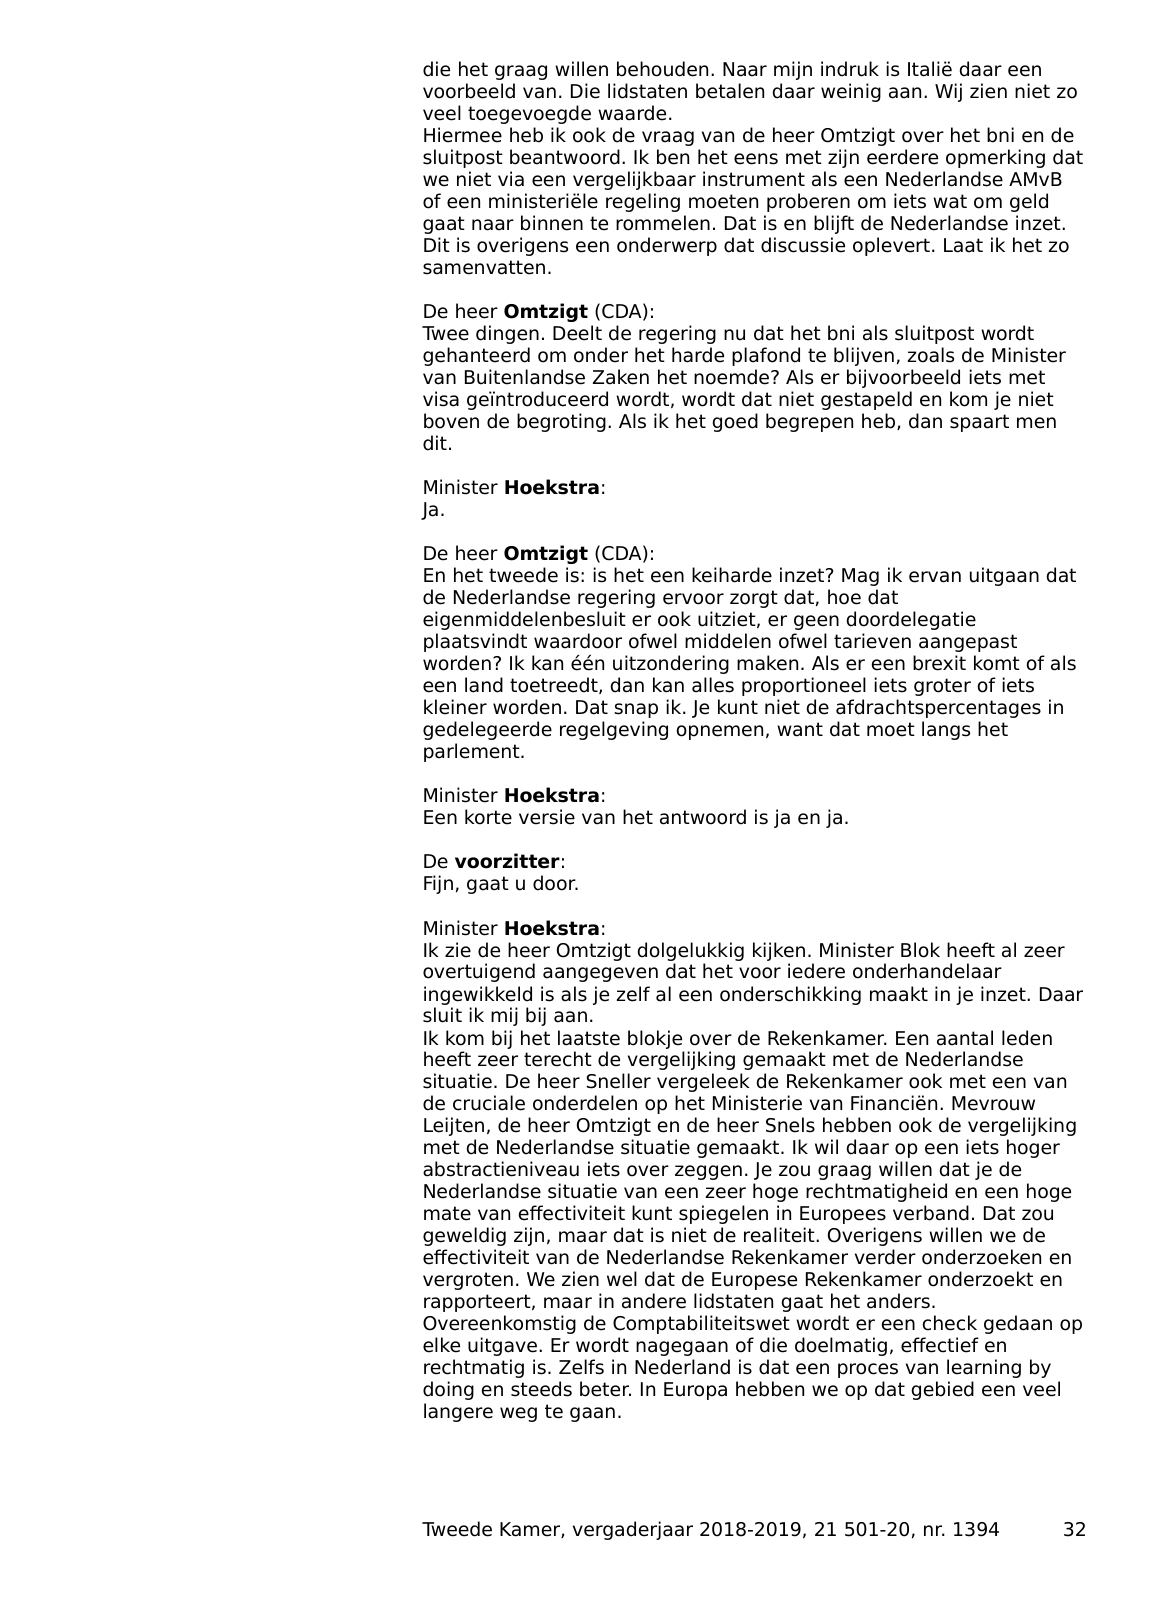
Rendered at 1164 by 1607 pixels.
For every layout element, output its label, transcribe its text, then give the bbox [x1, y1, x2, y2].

text De voorzitter: [422, 851, 1087, 873]
text Ik zie de heer Omtzigt dolgelukkig kijken. Minister Blok heeft al zeer overtuigend aangegeven dat het voor iedere onderhandelaar ingewikkeld is als je zelf al een onderschikking maakt in je inzet. Daar sluit ik mij bij aan. [422, 939, 1087, 1027]
text Een korte versie van het antwoord is ja en ja. [422, 807, 1087, 829]
text Minister Hoekstra: [422, 785, 1087, 807]
text De heer Omtzigt (CDA): [422, 301, 1087, 323]
text Hiermee heb ik ook de vraag van de heer Omtzigt over het bni en de sluitpost beantwoord. Ik ben het eens met zijn eerdere opmerking dat we niet via een vergelijkbaar instrument als een Nederlandse AMvB of een ministeriële regeling moeten proberen om iets wat om geld gaat naar binnen te rommelen. Dat is en blijft de Nederlandse inzet. Dit is overigens een onderwerp dat discussie oplevert. Laat ik het zo samenvatten. [422, 125, 1087, 279]
text die het graag willen behouden. Naar mijn indruk is Italië daar een voorbeeld van. Die lidstaten betalen daar weinig aan. Wij zien niet zo veel toegevoegde waarde. [422, 59, 1087, 125]
text En het tweede is: is het een keiharde inzet? Mag ik ervan uitgaan dat de Nederlandse regering ervoor zorgt dat, hoe dat eigenmiddelenbesluit er ook uitziet, er geen doordelegatie plaatsvindt waardoor ofwel middelen ofwel tarieven aangepast worden? Ik kan één uitzondering maken. Als er een brexit komt of als een land toetreedt, dan kan alles proportioneel iets groter of iets kleiner worden. Dat snap ik. Je kunt niet de afdrachtspercentages in gedelegeerde regelgeving opnemen, want dat moet langs het parlement. [422, 565, 1087, 763]
text Twee dingen. Deelt de regering nu dat het bni als sluitpost wordt gehanteerd om onder het harde plafond te blijven, zoals de Minister van Buitenlandse Zaken het noemde? Als er bijvoorbeeld iets met visa geïntroduceerd wordt, wordt dat niet gestapeld en kom je niet boven de begroting. Als ik het goed begrepen heb, dan spaart men dit. [422, 323, 1087, 455]
text Minister Hoekstra: [422, 477, 1087, 499]
text Ik kom bij het laatste blokje over de Rekenkamer. Een aantal leden heeft zeer terecht de vergelijking gemaakt met de Nederlandse situatie. De heer Sneller vergeleek de Rekenkamer ook met een van de cruciale onderdelen op het Ministerie van Financiën. Mevrouw Leijten, de heer Omtzigt en de heer Snels hebben ook de vergelijking met de Nederlandse situatie gemaakt. Ik wil daar op een iets hoger abstractieniveau iets over zeggen. Je zou graag willen dat je de Nederlandse situatie van een zeer hoge rechtmatigheid en een hoge mate van effectiviteit kunt spiegelen in Europees verband. Dat zou geweldig zijn, maar dat is niet de realiteit. Overigens willen we de effectiviteit van de Nederlandse Rekenkamer verder onderzoeken en vergroten. We zien wel dat de Europese Rekenkamer onderzoekt en rapporteert, maar in andere lidstaten gaat het anders. Overeenkomstig de Comptabiliteitswet wordt er een check gedaan op elke uitgave. Er wordt nagegaan of die doelmatig, effectief en rechtmatig is. Zelfs in Nederland is dat een proces van learning by doing en steeds beter. In Europa hebben we op dat gebied een veel langere weg te gaan. [422, 1027, 1087, 1423]
text Ja. [422, 499, 1087, 521]
text Fijn, gaat u door. [422, 873, 1087, 895]
text Minister Hoekstra: [422, 917, 1087, 939]
text De heer Omtzigt (CDA): [422, 543, 1087, 565]
